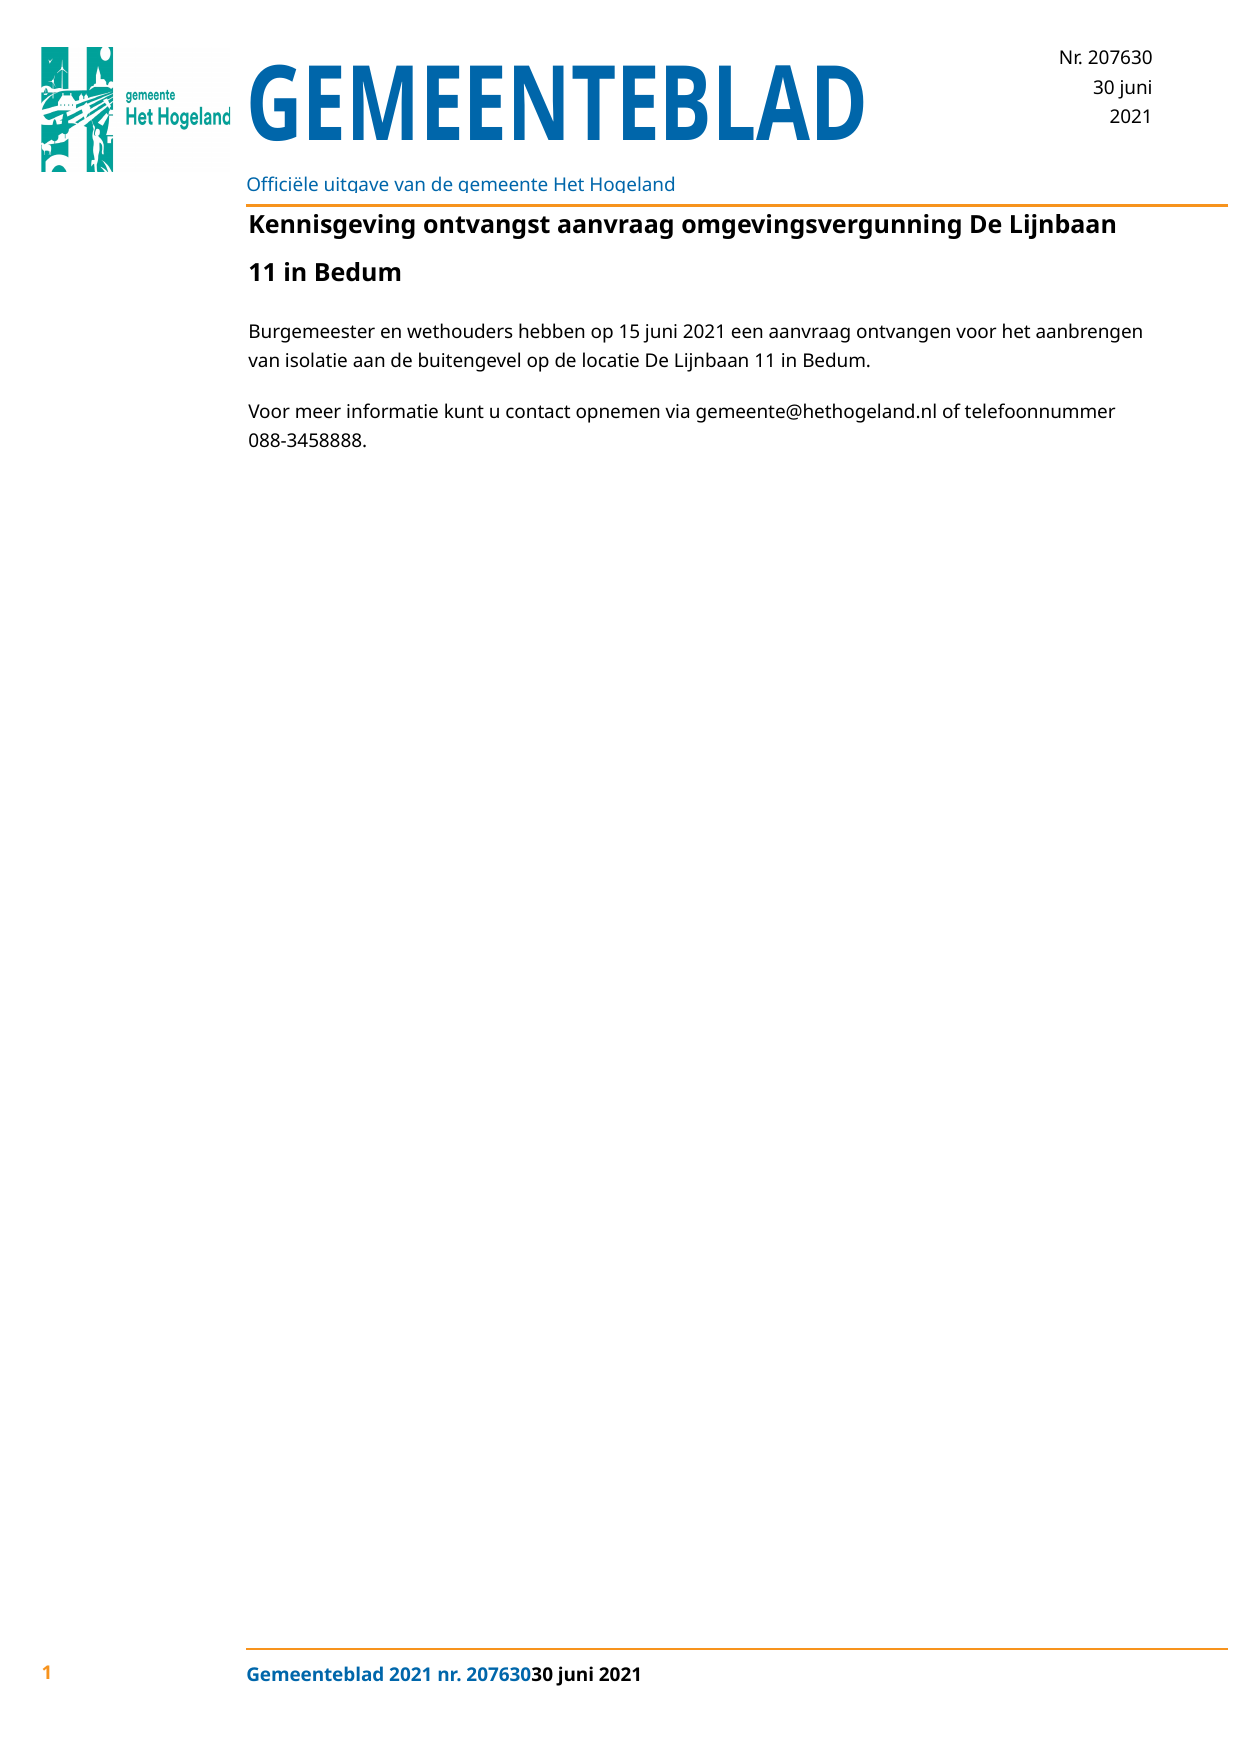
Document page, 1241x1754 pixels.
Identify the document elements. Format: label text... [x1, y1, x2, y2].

text Voor meer informatie kunt u contact opnemen via gemeente@hethogeland.nl of telefoonnummer 088-3458888. [248, 398, 1152, 453]
text Kennisgeving ontvangst aanvraag omgevingsvergunning De Lijnbaan 11 in Bedum [248, 207, 1152, 288]
text Burgemeester en wethouders hebben op 15 juni 2021 een aanvraag ontvangen voor het aanbrengen van isolatie aan de buitengevel op de locatie De Lijnbaan 11 in Bedum. [248, 318, 1152, 373]
picture [41, 47, 231, 172]
